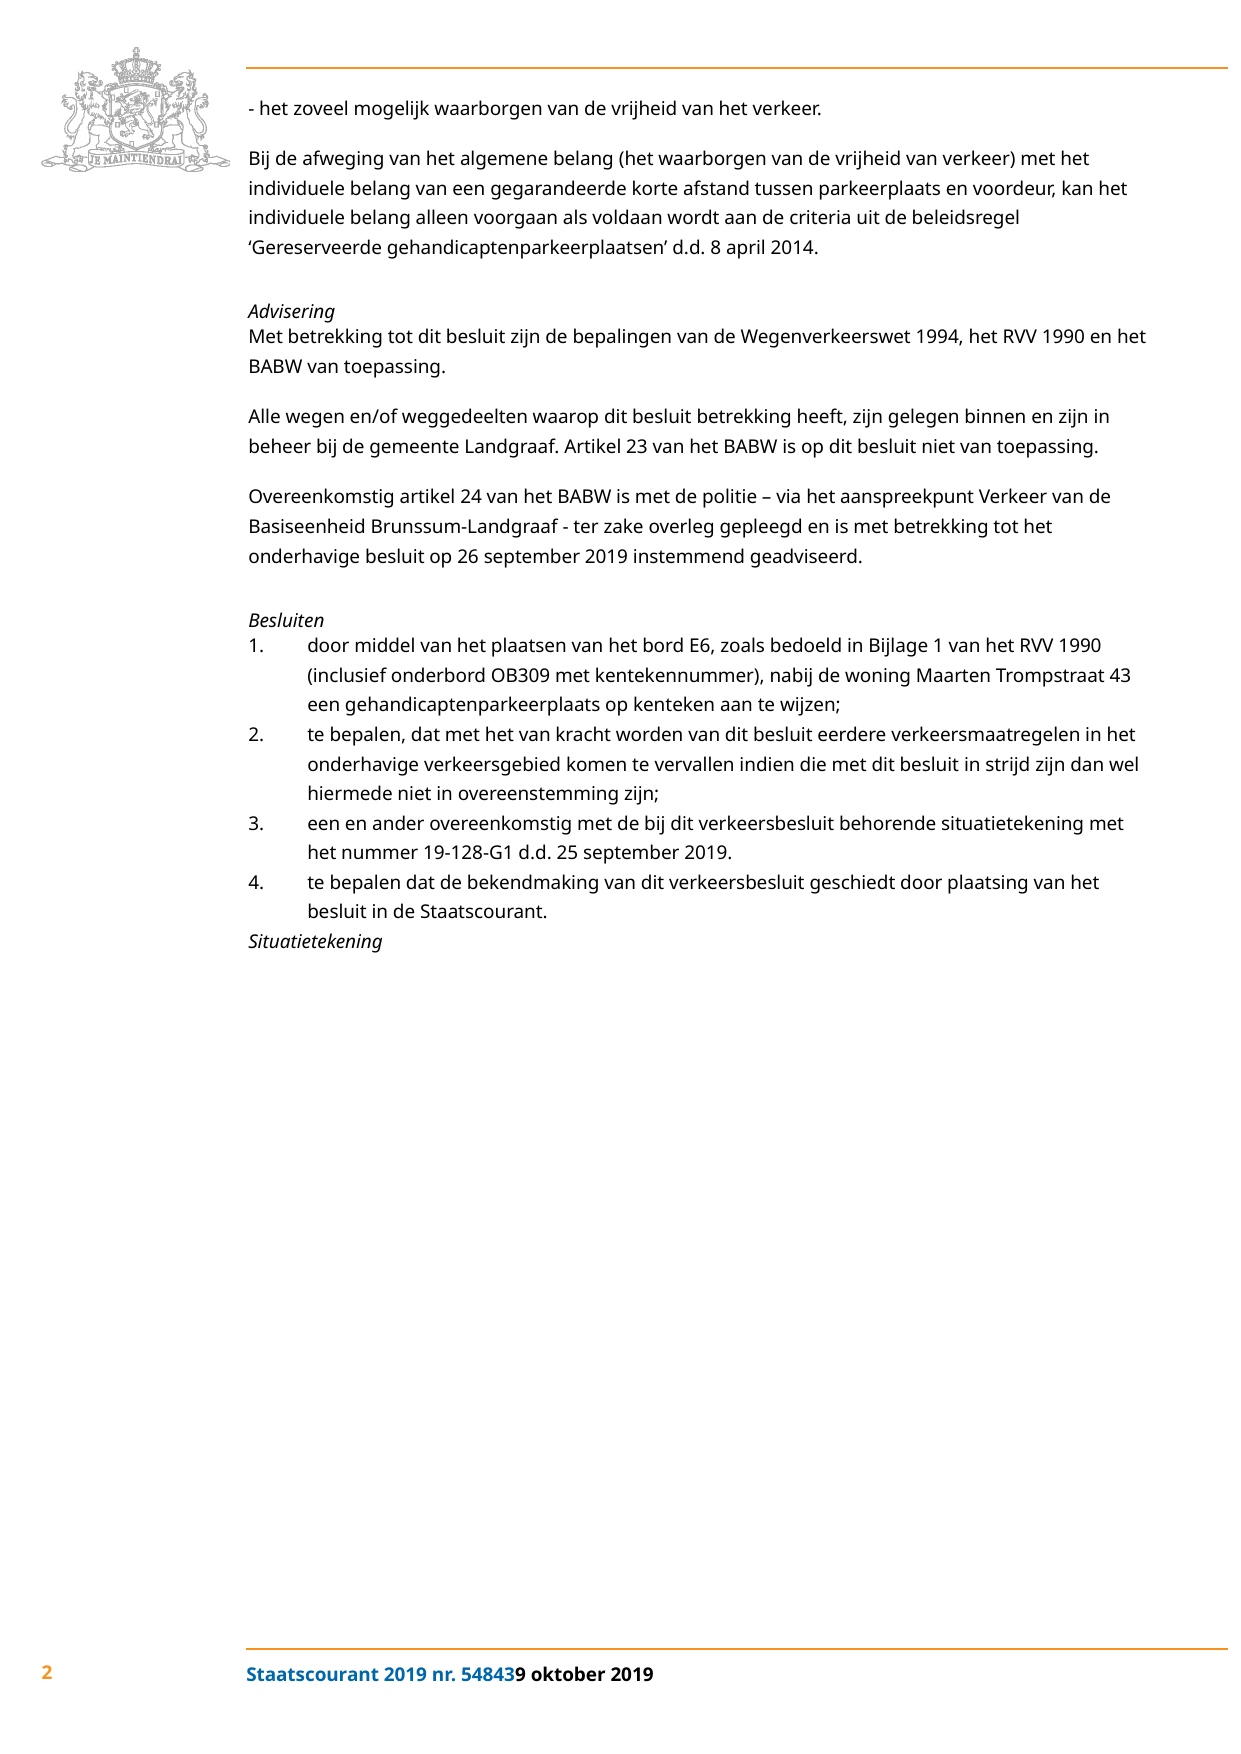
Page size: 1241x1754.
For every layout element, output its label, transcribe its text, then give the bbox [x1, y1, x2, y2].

list te bepalen, dat met het van kracht worden van dit besluit eerdere verkeersmaatregelen in het onderhavige verkeersgebied komen te vervallen indien die met dit besluit in strijd zijn dan wel hiermede niet in overeenstemming zijn; [248, 721, 1152, 806]
text Besluiten [248, 607, 1152, 632]
text Bij de afweging van het algemene belang (het waarborgen van de vrijheid van verkeer) met het individuele belang van een gegarandeerde korte afstand tussen parkeerplaats en voordeur, kan het individuele belang alleen voorgaan als voldaan wordt aan de criteria uit de beleidsregel ‘Gereserveerde gehandicaptenparkeerplaatsen’ d.d. 8 april 2014. [248, 145, 1152, 260]
list door middel van het plaatsen van het bord E6, zoals bedoeld in Bijlage 1 van het RVV 1990 (inclusief onderbord OB309 met kentekennummer), nabij de woning Maarten Trompstraat 43 een gehandicaptenparkeerplaats op kenteken aan te wijzen; [248, 632, 1152, 717]
text - het zoveel mogelijk waarborgen van de vrijheid van het verkeer. [248, 95, 1152, 121]
text Alle wegen en/of weggedeelten waarop dit besluit betrekking heeft, zijn gelegen binnen en zijn in beheer bij de gemeente Landgraaf. Artikel 23 van het BABW is op dit besluit niet van toepassing. [248, 404, 1152, 459]
text Overeenkomstig artikel 24 van het BABW is met de politie – via het aanspreekpunt Verkeer van de Basiseenheid Brunssum-Landgraaf - ter zake overleg gepleegd en is met betrekking tot het onderhavige besluit op 26 september 2019 instemmend geadviseerd. [248, 484, 1152, 568]
text Met betrekking tot dit besluit zijn de bepalingen van de Wegenverkeerswet 1994, het RVV 1990 en het BABW van toepassing. [248, 324, 1152, 379]
text Advisering [248, 298, 1152, 324]
text Situatietekening [248, 928, 1152, 954]
picture [41, 47, 231, 172]
list een en ander overeenkomstig met de bij dit verkeersbesluit behorende situatietekening met het nummer 19-128-G1 d.d. 25 september 2019. [248, 810, 1152, 865]
list te bepalen dat de bekendmaking van dit verkeersbesluit geschiedt door plaatsing van het besluit in de Staatscourant. [248, 869, 1152, 924]
